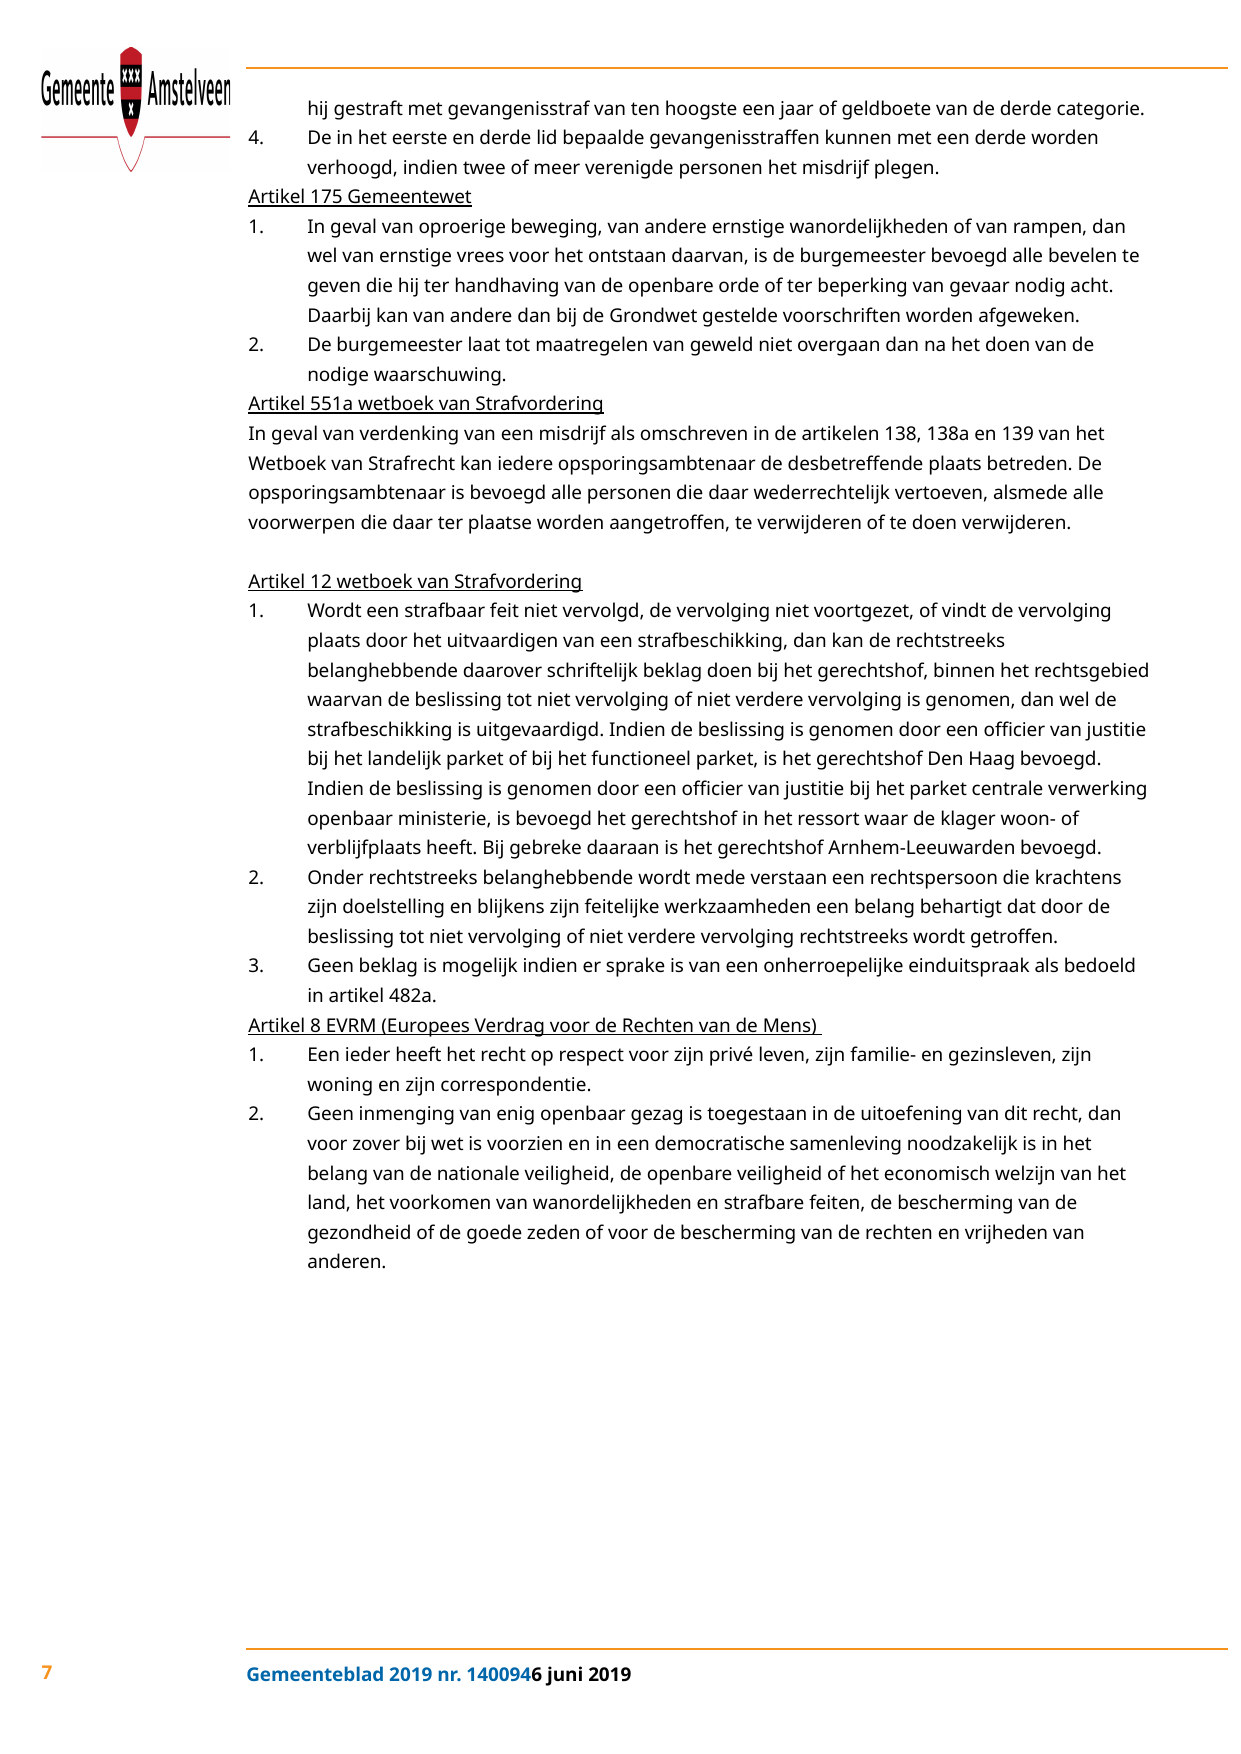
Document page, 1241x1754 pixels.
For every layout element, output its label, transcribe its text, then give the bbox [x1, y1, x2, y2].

text Artikel 12 wetboek van Strafvordering [248, 568, 1152, 594]
picture [41, 47, 231, 172]
text Artikel 8 EVRM (Europees Verdrag voor de Rechten van de Mens) [248, 1012, 1152, 1038]
list Een ieder heeft het recht op respect voor zijn privé leven, zijn familie- en gezinsleven, zijn woning en zijn correspondentie. [248, 1041, 1152, 1097]
list Onder rechtstreeks belanghebbende wordt mede verstaan een rechtspersoon die krachtens zijn doelstelling en blijkens zijn feitelijke werkzaamheden een belang behartigt dat door de beslissing tot niet vervolging of niet verdere vervolging rechtstreeks wordt getroffen. [248, 864, 1152, 949]
list Geen beklag is mogelijk indien er sprake is van een onherroepelijke einduitspraak als bedoeld in artikel 482a. [248, 953, 1152, 1008]
list In geval van oproerige beweging, van andere ernstige wanordelijkheden of van rampen, dan wel van ernstige vrees voor het ontstaan daarvan, is de burgemeester bevoegd alle bevelen te geven die hij ter handhaving van de openbare orde of ter beperking van gevaar nodig acht. Daarbij kan van andere dan bij de Grondwet gestelde voorschriften worden afgeweken. [248, 213, 1152, 328]
text Artikel 175 Gemeentewet [248, 183, 1152, 209]
list De burgemeester laat tot maatregelen van geweld niet overgaan dan na het doen van de nodige waarschuwing. [248, 331, 1152, 387]
list Geen inmenging van enig openbaar gezag is toegestaan in de uitoefening van dit recht, dan voor zover bij wet is voorzien en in een democratische samenleving noodzakelijk is in het belang van de nationale veiligheid, de openbare veiligheid of het economisch welzijn van het land, het voorkomen van wanordelijkheden en strafbare feiten, de bescherming van de gezondheid of de goede zeden of voor de bescherming van de rechten en vrijheden van anderen. [248, 1101, 1152, 1274]
list hij gestraft met gevangenisstraf van ten hoogste een jaar of geldboete van de derde categorie. [248, 95, 1152, 121]
list Wordt een strafbaar feit niet vervolgd, de vervolging niet voortgezet, of vindt de vervolging plaats door het uitvaardigen van een strafbeschikking, dan kan de rechtstreeks belanghebbende daarover schriftelijk beklag doen bij het gerechtshof, binnen het rechtsgebied waarvan de beslissing tot niet vervolging of niet verdere vervolging is genomen, dan wel de strafbeschikking is uitgevaardigd. Indien de beslissing is genomen door een officier van justitie bij het landelijk parket of bij het functioneel parket, is het gerechtshof Den Haag bevoegd. Indien de beslissing is genomen door een officier van justitie bij het parket centrale verwerking openbaar ministerie, is bevoegd het gerechtshof in het ressort waar de klager woon- of verblijfplaats heeft. Bij gebreke daaraan is het gerechtshof Arnhem-Leeuwarden bevoegd. [248, 598, 1152, 860]
list De in het eerste en derde lid bepaalde gevangenisstraffen kunnen met een derde worden verhoogd, indien twee of meer verenigde personen het misdrijf plegen. [248, 124, 1152, 180]
text Artikel 551a wetboek van Strafvordering [248, 391, 1152, 416]
text In geval van verdenking van een misdrijf als omschreven in de artikelen 138, 138a en 139 van het Wetboek van Strafrecht kan iedere opsporingsambtenaar de desbetreffende plaats betreden. De opsporingsambtenaar is bevoegd alle personen die daar wederrechtelijk vertoeven, alsmede alle voorwerpen die daar ter plaatse worden aangetroffen, te verwijderen of te doen verwijderen. [248, 420, 1152, 535]
